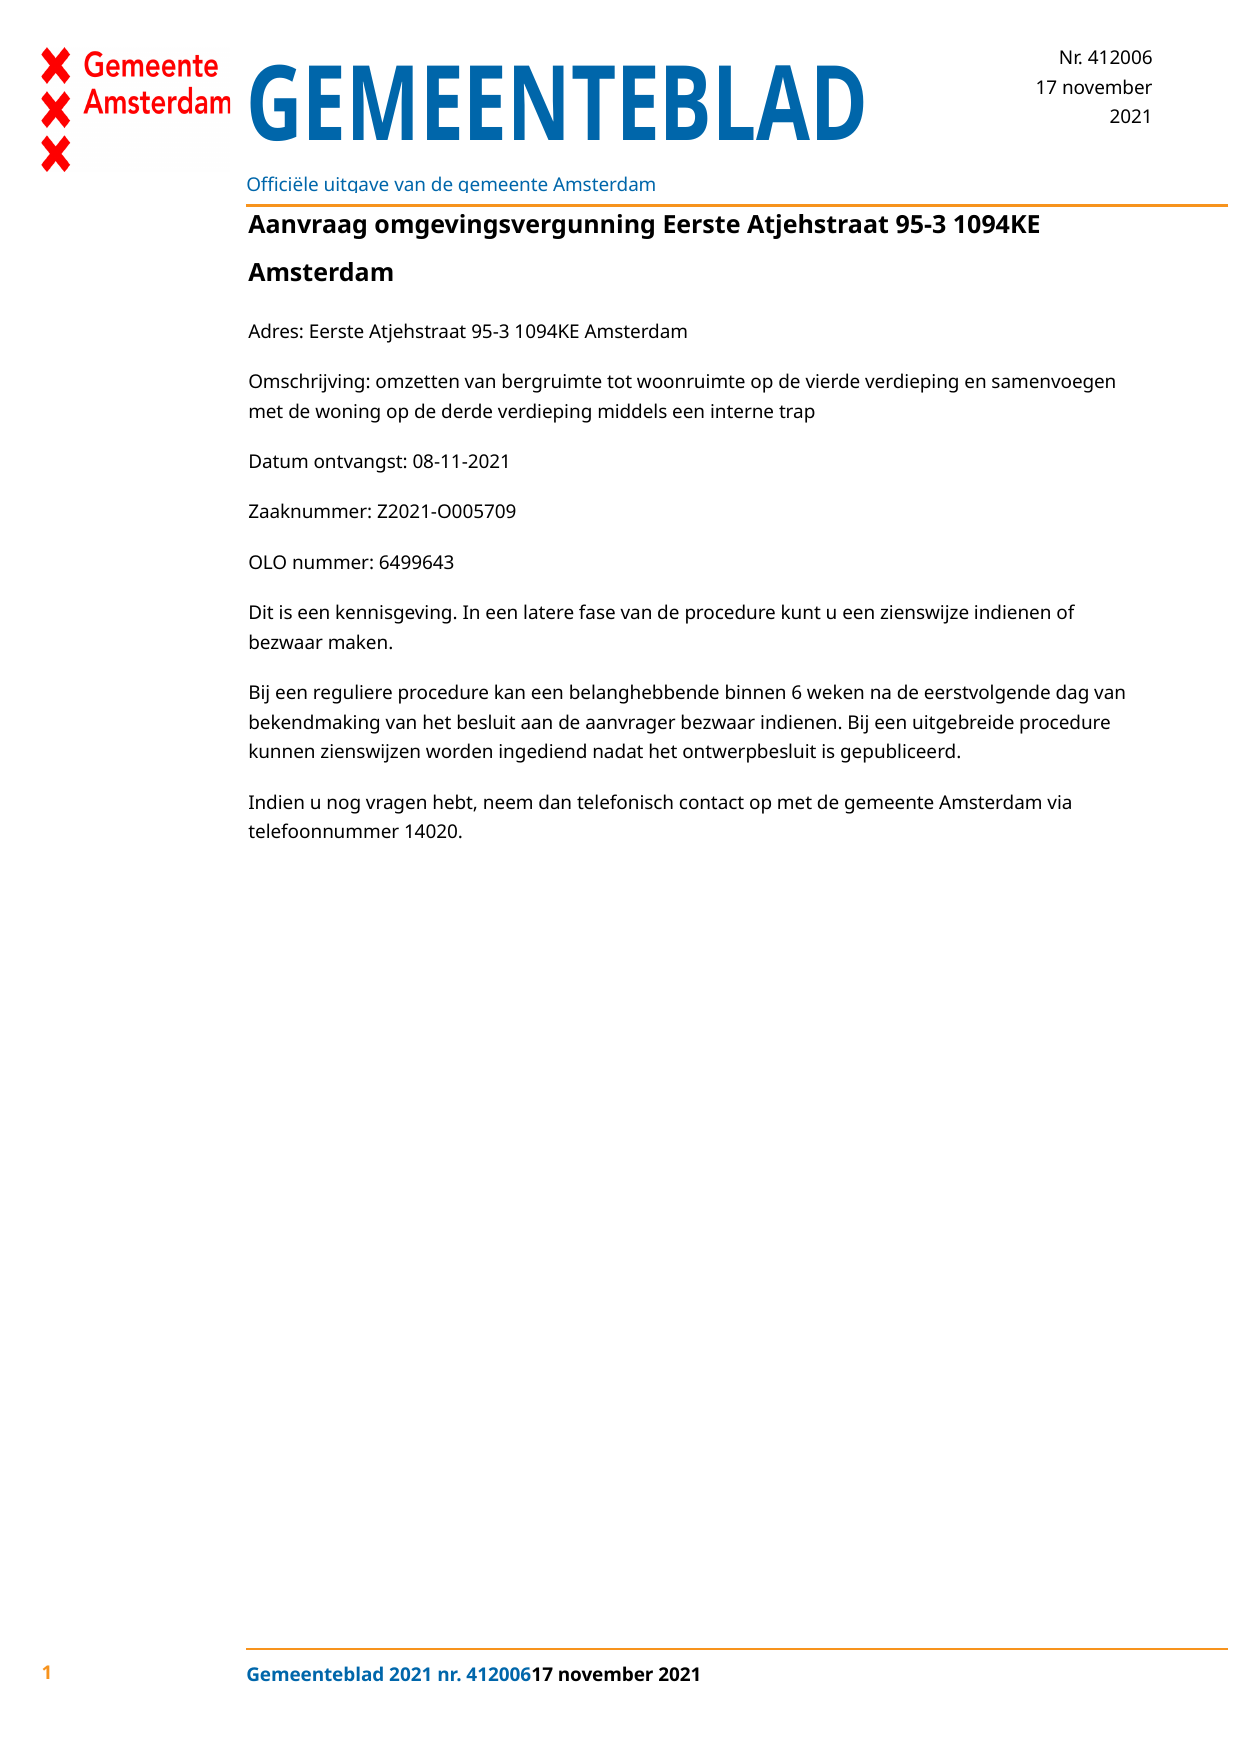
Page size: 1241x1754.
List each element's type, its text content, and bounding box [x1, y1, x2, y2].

text Indien u nog vragen hebt, neem dan telefonisch contact op met de gemeente Amsterdam via telefoonnummer 14020. [248, 789, 1152, 844]
text Omschrijving: omzetten van bergruimte tot woonruimte op de vierde verdieping en samenvoegen met de woning op de derde verdieping middels een interne trap [248, 368, 1152, 424]
text Zaaknummer: Z2021-O005709 [248, 499, 1152, 524]
text Bij een reguliere procedure kan een belanghebbende binnen 6 weken na de eerstvolgende dag van bekendmaking van het besluit aan de aanvrager bezwaar indienen. Bij een uitgebreide procedure kunnen zienswijzen worden ingediend nadat het ontwerpbesluit is gepubliceerd. [248, 679, 1152, 764]
text OLO nummer: 6499643 [248, 549, 1152, 575]
text Datum ontvangst: 08-11-2021 [248, 448, 1152, 474]
text Dit is een kennisgeving. In een latere fase van de procedure kunt u een zienswijze indienen of bezwaar maken. [248, 599, 1152, 655]
text Adres: Eerste Atjehstraat 95-3 1094KE Amsterdam [248, 318, 1152, 344]
text Aanvraag omgevingsvergunning Eerste Atjehstraat 95-3 1094KE Amsterdam [248, 207, 1152, 288]
picture [41, 47, 231, 172]
